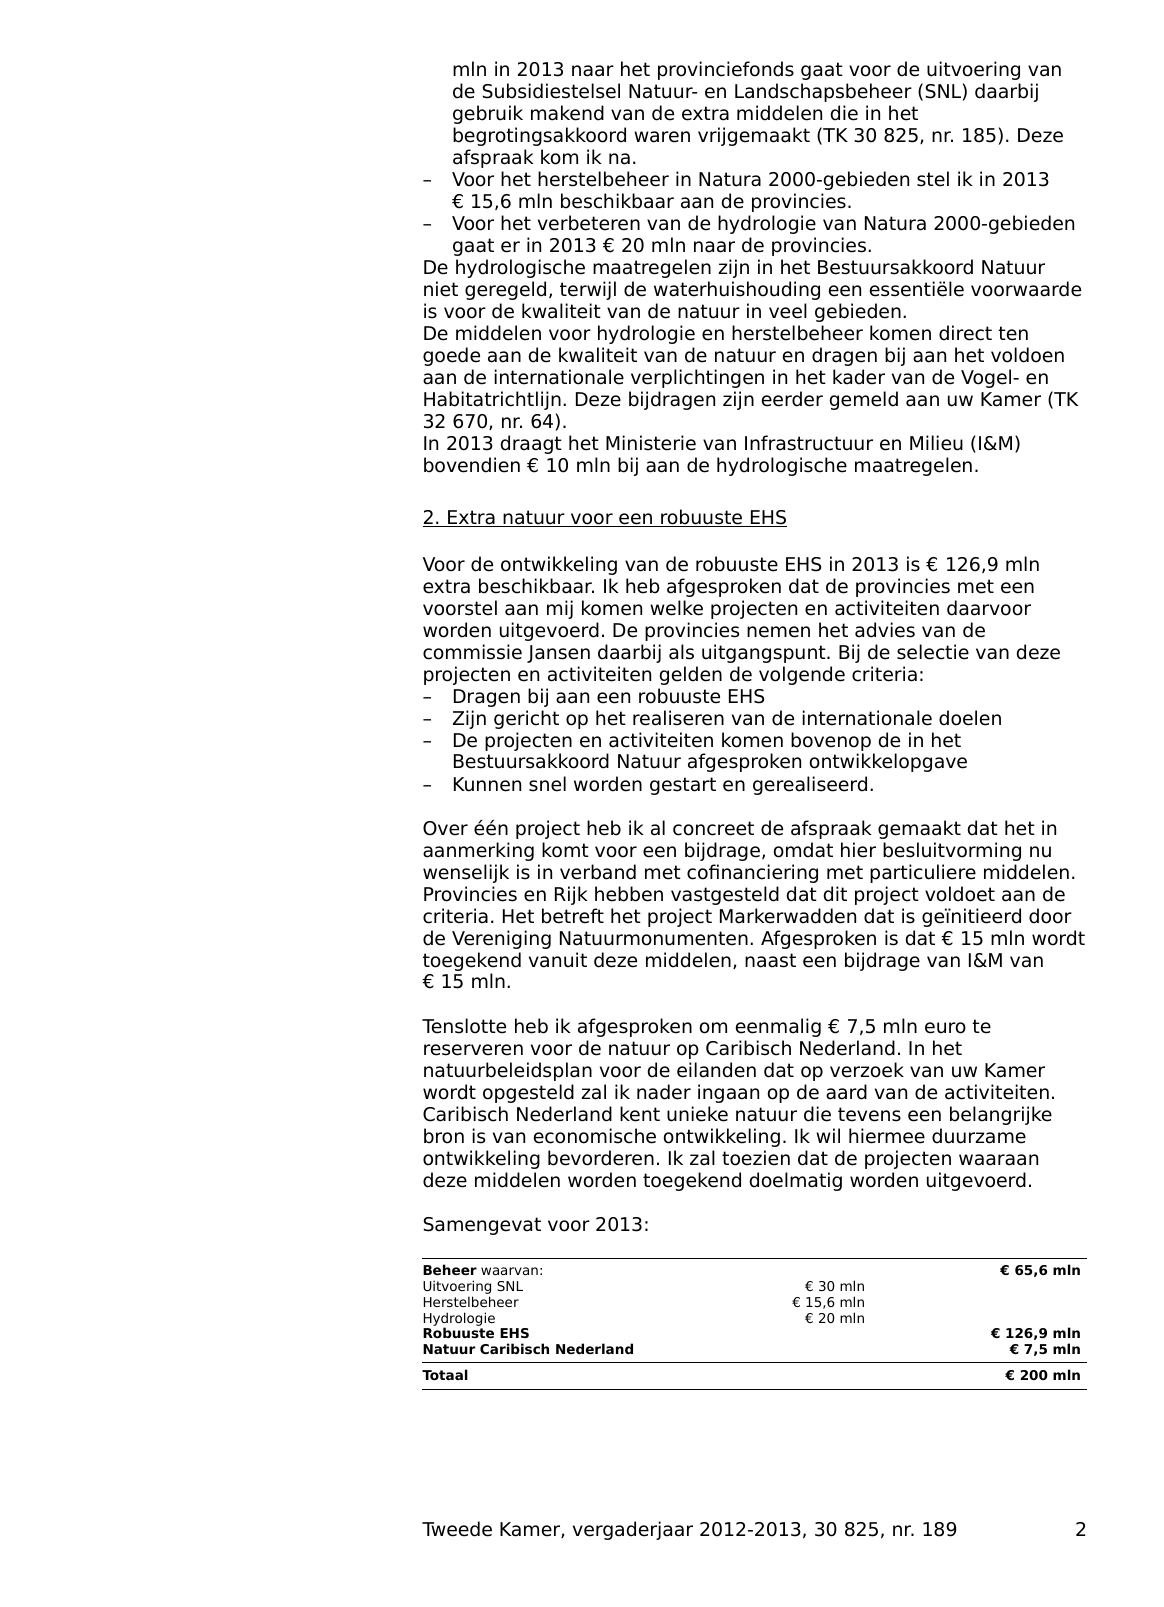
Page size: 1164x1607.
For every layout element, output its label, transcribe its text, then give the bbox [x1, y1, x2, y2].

text De middelen voor hydrologie en herstelbeheer komen direct ten goede aan de kwaliteit van de natuur en dragen bij aan het voldoen aan de internationale verplichtingen in het kader van de Vogel- en Habitatrichtlijn. Deze bijdragen zijn eerder gemeld aan uw Kamer (TK 32 670, nr. 64). [422, 323, 1087, 433]
table_cell € 7,5 mln [871, 1342, 1087, 1362]
text – Dragen bij aan een robuuste EHS [422, 686, 1087, 707]
table_cell € 126,9 mln [871, 1326, 1087, 1342]
table_cell Herstelbeheer [422, 1295, 669, 1310]
text Tenslotte heb ik afgesproken om eenmalig € 7,5 mln euro te reserveren voor de natuur op Caribisch Nederland. In het natuurbeleidsplan voor de eilanden dat op verzoek van uw Kamer wordt opgesteld zal ik nader ingaan op de aard van de activiteiten. Caribisch Nederland kent unieke natuur die tevens een belangrijke bron is van economische ontwikkeling. Ik wil hiermee duurzame ontwikkeling bevorderen. Ik zal toezien dat de projecten waaraan deze middelen worden toegekend doelmatig worden uitgevoerd. [422, 1016, 1087, 1191]
table_cell Hydrologie [422, 1310, 669, 1326]
table_header Beheer waarvan: [422, 1259, 669, 1279]
table_cell Robuuste EHS [422, 1326, 669, 1342]
table_cell Totaal [422, 1363, 669, 1388]
text De hydrologische maatregelen zijn in het Bestuursakkoord Natuur niet geregeld, terwijl de waterhuishouding een essentiële voorwaarde is voor de kwaliteit van de natuur in veel gebieden. [422, 257, 1087, 323]
table_cell Uitvoering SNL [422, 1279, 669, 1295]
table_cell € 15,6 mln [669, 1295, 871, 1310]
text Samengevat voor 2013: [422, 1214, 1087, 1236]
table_cell € 200 mln [871, 1363, 1087, 1388]
text – Kunnen snel worden gestart en gerealiseerd. [422, 773, 1087, 795]
table_header [669, 1259, 871, 1279]
table_header € 65,6 mln [871, 1259, 1087, 1279]
text – Voor het verbeteren van de hydrologie van Natura 2000-gebieden gaat er in 2013 € 20 mln naar de provincies. [422, 213, 1087, 257]
subtitle 2. Extra natuur voor een robuuste EHS [422, 507, 1087, 529]
text In 2013 draagt het Ministerie van Infrastructuur en Milieu (I&M) bovendien € 10 mln bij aan de hydrologische maatregelen. [422, 433, 1087, 477]
text Over één project heb ik al concreet de afspraak gemaakt dat het in aanmerking komt voor een bijdrage, omdat hier besluitvorming nu wenselijk is in verband met cofinanciering met particuliere middelen. Provincies en Rijk hebben vastgesteld dat dit project voldoet aan de criteria. Het betreft het project Markerwadden dat is geïnitieerd door de Vereniging Natuurmonumenten. Afgesproken is dat € 15 mln wordt toegekend vanuit deze middelen, naast een bijdrage van I&M van € 15 mln. [422, 818, 1087, 993]
table_cell [871, 1295, 1087, 1310]
text Voor de ontwikkeling van de robuuste EHS in 2013 is € 126,9 mln extra beschikbaar. Ik heb afgesproken dat de provincies met een voorstel aan mij komen welke projecten en activiteiten daarvoor worden uitgevoerd. De provincies nemen het advies van de commissie Jansen daarbij als uitgangspunt. Bij de selectie van deze projecten en activiteiten gelden de volgende criteria: [422, 554, 1087, 686]
text – Voor het herstelbeheer in Natura 2000-gebieden stel ik in 2013 € 15,6 mln beschikbaar aan de provincies. [422, 169, 1087, 213]
text – De projecten en activiteiten komen bovenop de in het Bestuursakkoord Natuur afgesproken ontwikkelopgave [422, 729, 1087, 773]
table_cell [669, 1326, 871, 1342]
table_cell € 20 mln [669, 1310, 871, 1326]
text – Zijn gericht op het realiseren van de internationale doelen [422, 707, 1087, 729]
table_cell [871, 1279, 1087, 1295]
table_cell [871, 1310, 1087, 1326]
table_cell [669, 1363, 871, 1388]
text mln in 2013 naar het provinciefonds gaat voor de uitvoering van de Subsidiestelsel Natuur- en Landschapsbeheer (SNL) daarbij gebruik makend van de extra middelen die in het begrotingsakkoord waren vrijgemaakt (TK 30 825, nr. 185). Deze afspraak kom ik na. [422, 59, 1087, 169]
table_cell Natuur Caribisch Nederland [422, 1342, 669, 1362]
table_cell [669, 1342, 871, 1362]
table_cell € 30 mln [669, 1279, 871, 1295]
